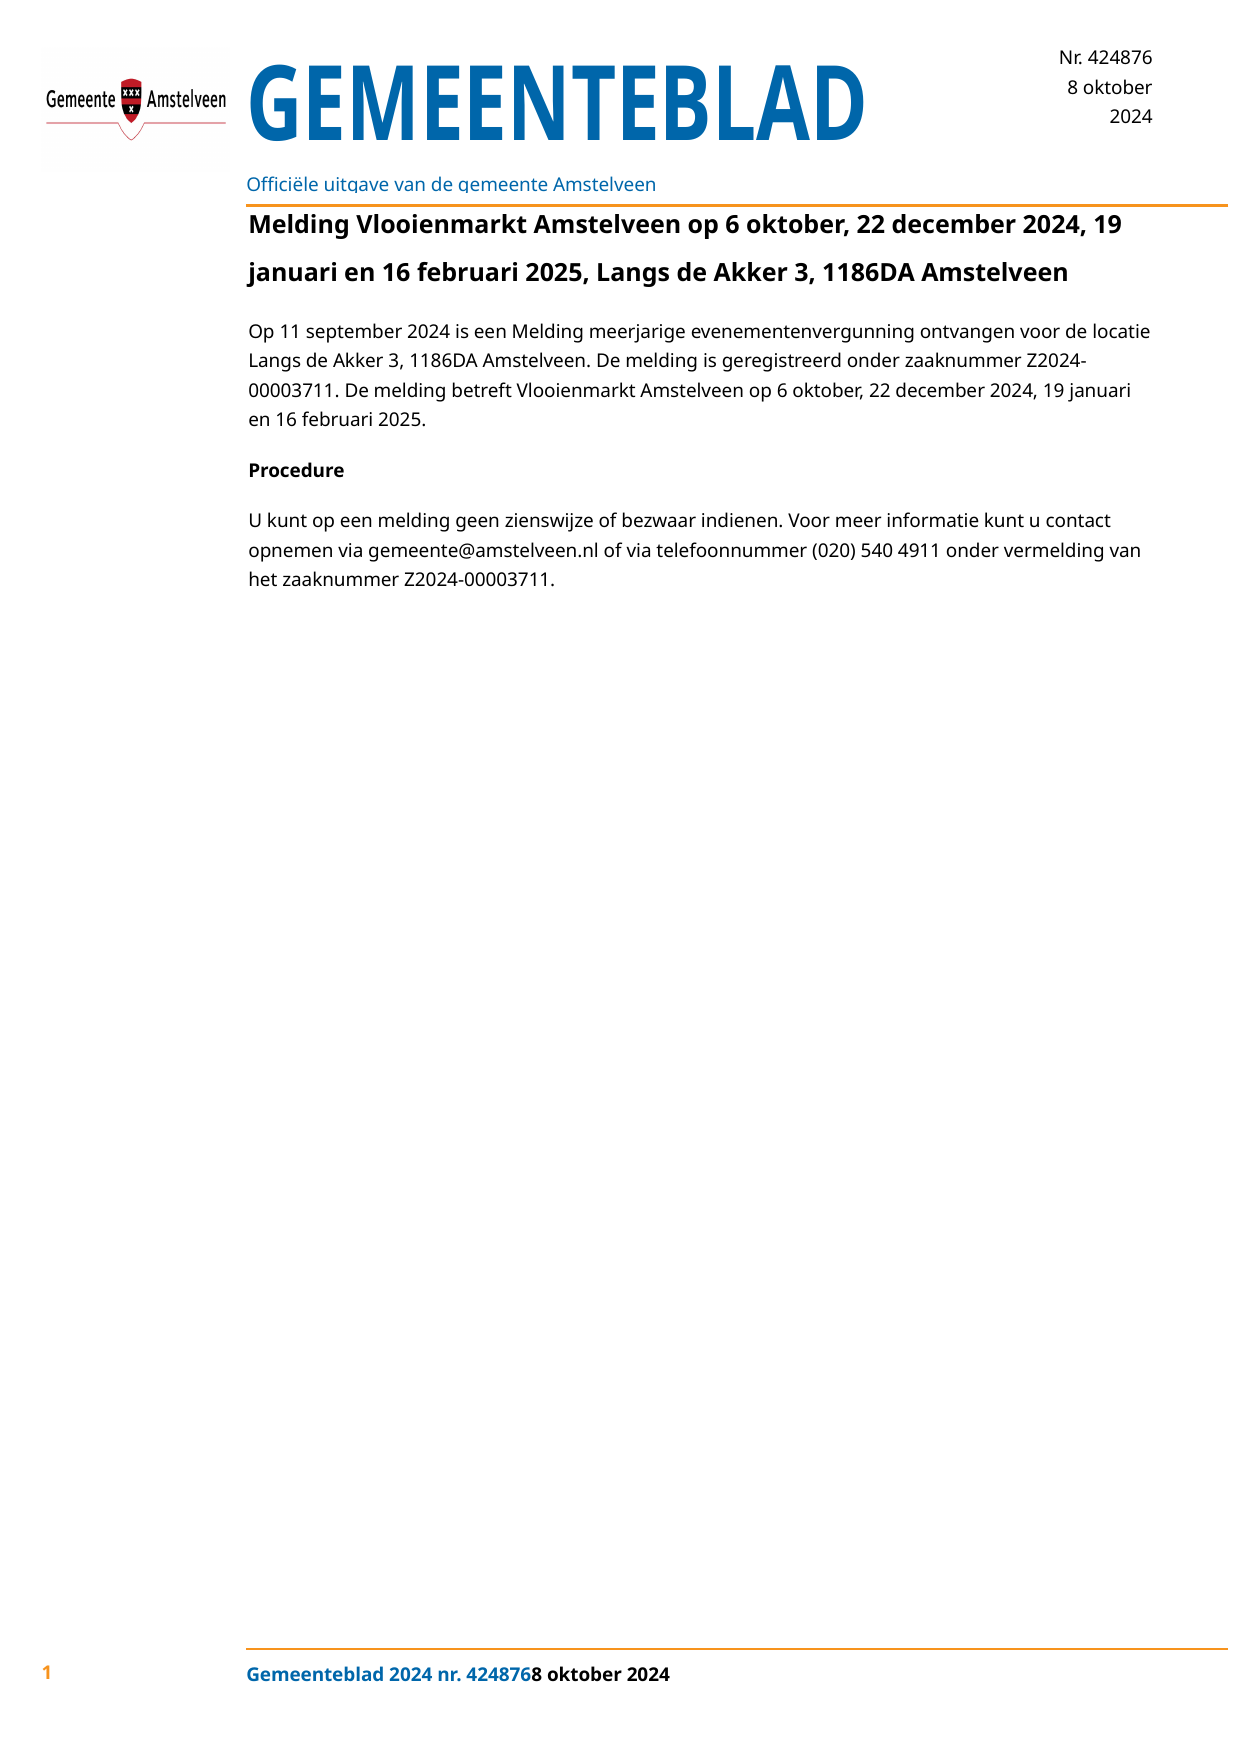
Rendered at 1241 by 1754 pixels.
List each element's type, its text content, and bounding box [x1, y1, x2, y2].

text Op 11 september 2024 is een Melding meerjarige evenementenvergunning ontvangen voor de locatie Langs de Akker 3, 1186DA Amstelveen. De melding is geregistreerd onder zaaknummer Z2024-00003711. De melding betreft Vlooienmarkt Amstelveen op 6 oktober, 22 december 2024, 19 januari en 16 februari 2025. [248, 318, 1152, 432]
text Procedure [248, 457, 1152, 483]
text U kunt op een melding geen zienswijze of bezwaar indienen. Voor meer informatie kunt u contact opnemen via gemeente@amstelveen.nl of via telefoonnummer (020) 540 4911 onder vermelding van het zaaknummer Z2024-00003711. [248, 507, 1152, 592]
text Melding Vlooienmarkt Amstelveen op 6 oktober, 22 december 2024, 19 januari en 16 februari 2025, Langs de Akker 3, 1186DA Amstelveen [248, 207, 1152, 288]
picture [41, 47, 231, 172]
